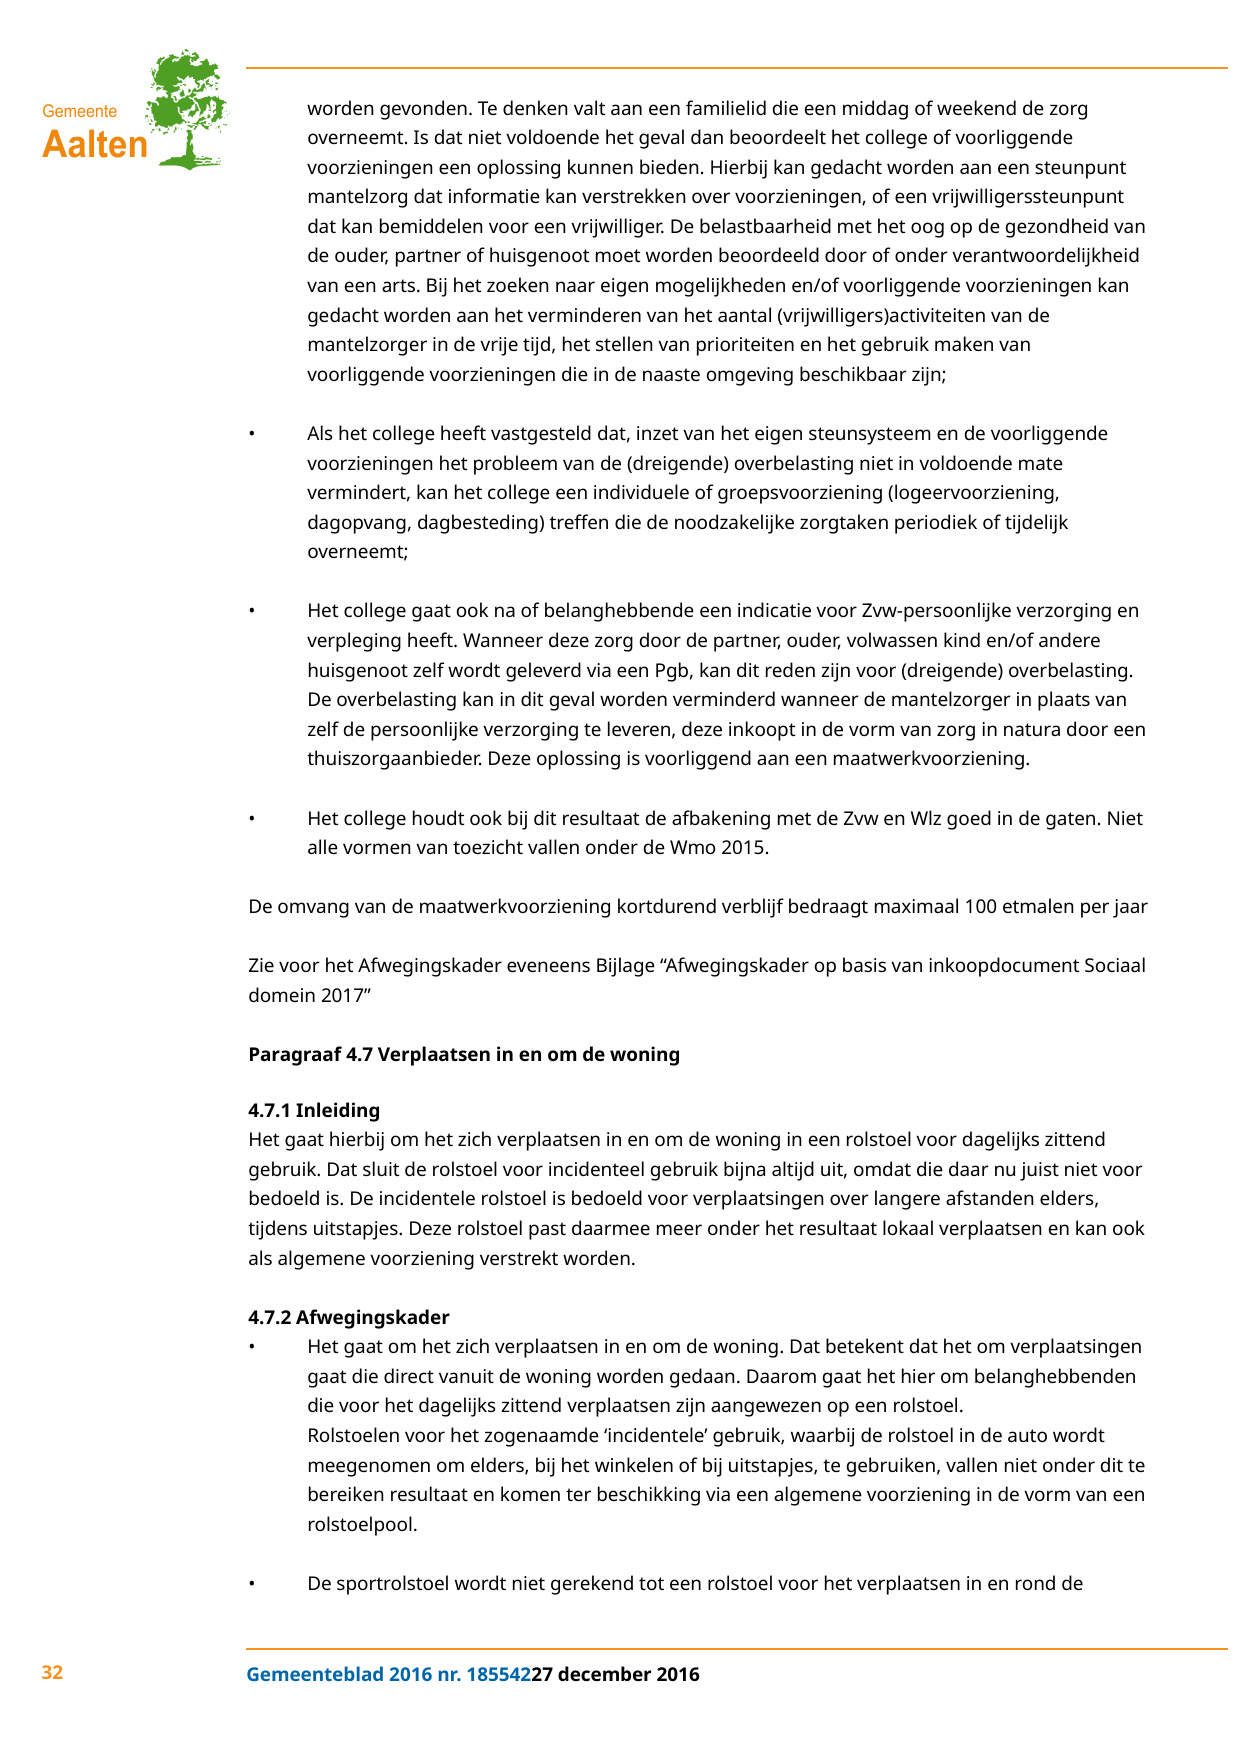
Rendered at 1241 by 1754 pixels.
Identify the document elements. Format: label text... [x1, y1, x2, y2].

text Paragraaf 4.7 Verplaatsen in en om de woning [248, 1041, 1152, 1067]
list Het gaat om het zich verplaatsen in en om de woning. Dat betekent dat het om verplaatsingen gaat die direct vanuit de woning worden gedaan. Daarom gaat het hier om belanghebbenden die voor het dagelijks zittend verplaatsen zijn aangewezen op een rolstoel. [248, 1333, 1152, 1418]
text Zie voor het Afwegingskader eveneens Bijlage “Afwegingskader op basis van inkoopdocument Sociaal domein 2017” [248, 953, 1152, 1008]
text 4.7.2 Afwegingskader [248, 1304, 1152, 1329]
list Het college houdt ook bij dit resultaat de afbakening met de Zvw en Wlz goed in de gaten. Niet alle vormen van toezicht vallen onder de Wmo 2015. [248, 805, 1152, 860]
list De sportrolstoel wordt niet gerekend tot een rolstoel voor het verplaatsen in en rond de [248, 1570, 1152, 1596]
list Als het college heeft vastgesteld dat, inzet van het eigen steunsysteem en de voorliggende voorzieningen het probleem van de (dreigende) overbelasting niet in voldoende mate vermindert, kan het college een individuele of groepsvoorziening (logeervoorziening, dagopvang, dagbesteding) treffen die de noodzakelijke zorgtaken periodiek of tijdelijk overneemt; [248, 420, 1152, 564]
text De omvang van de maatwerkvoorziening kortdurend verblijf bedraagt maximaal 100 etmalen per jaar [248, 893, 1152, 919]
list Het college gaat ook na of belanghebbende een indicatie voor Zvw-persoonlijke verzorging en verpleging heeft. Wanneer deze zorg door de partner, ouder, volwassen kind en/of andere huisgenoot zelf wordt geleverd via een Pgb, kan dit reden zijn voor (dreigende) overbelasting. De overbelasting kan in dit geval worden verminderd wanneer de mantelzorger in plaats van zelf de persoonlijke verzorging te leveren, deze inkoopt in de vorm van zorg in natura door een thuiszorgaanbieder. Deze oplossing is voorliggend aan een maatwerkvoorziening. [248, 598, 1152, 771]
picture [41, 47, 231, 172]
text Het gaat hierbij om het zich verplaatsen in en om de woning in een rolstoel voor dagelijks zittend gebruik. Dat sluit de rolstoel voor incidenteel gebruik bijna altijd uit, omdat die daar nu juist niet voor bedoeld is. De incidentele rolstoel is bedoeld voor verplaatsingen over langere afstanden elders, tijdens uitstapjes. Deze rolstoel past daarmee meer onder het resultaat lokaal verplaatsen en kan ook als algemene voorziening verstrekt worden. [248, 1126, 1152, 1270]
list Rolstoelen voor het zogenaamde ‘incidentele’ gebruik, waarbij de rolstoel in de auto wordt meegenomen om elders, bij het winkelen of bij uitstapjes, te gebruiken, vallen niet onder dit te bereiken resultaat en komen ter beschikking via een algemene voorziening in de vorm van een rolstoelpool. [248, 1422, 1152, 1537]
list worden gevonden. Te denken valt aan een familielid die een middag of weekend de zorg overneemt. Is dat niet voldoende het geval dan beoordeelt het college of voorliggende voorzieningen een oplossing kunnen bieden. Hierbij kan gedacht worden aan een steunpunt mantelzorg dat informatie kan verstrekken over voorzieningen, of een vrijwilligerssteunpunt dat kan bemiddelen voor een vrijwilliger. De belastbaarheid met het oog op de gezondheid van de ouder, partner of huisgenoot moet worden beoordeeld door of onder verantwoordelijkheid van een arts. Bij het zoeken naar eigen mogelijkheden en/of voorliggende voorzieningen kan gedacht worden aan het verminderen van het aantal (vrijwilligers)activiteiten van de mantelzorger in de vrije tijd, het stellen van prioriteiten en het gebruik maken van voorliggende voorzieningen die in de naaste omgeving beschikbaar zijn; [248, 95, 1152, 387]
text 4.7.1 Inleiding [248, 1097, 1152, 1122]
